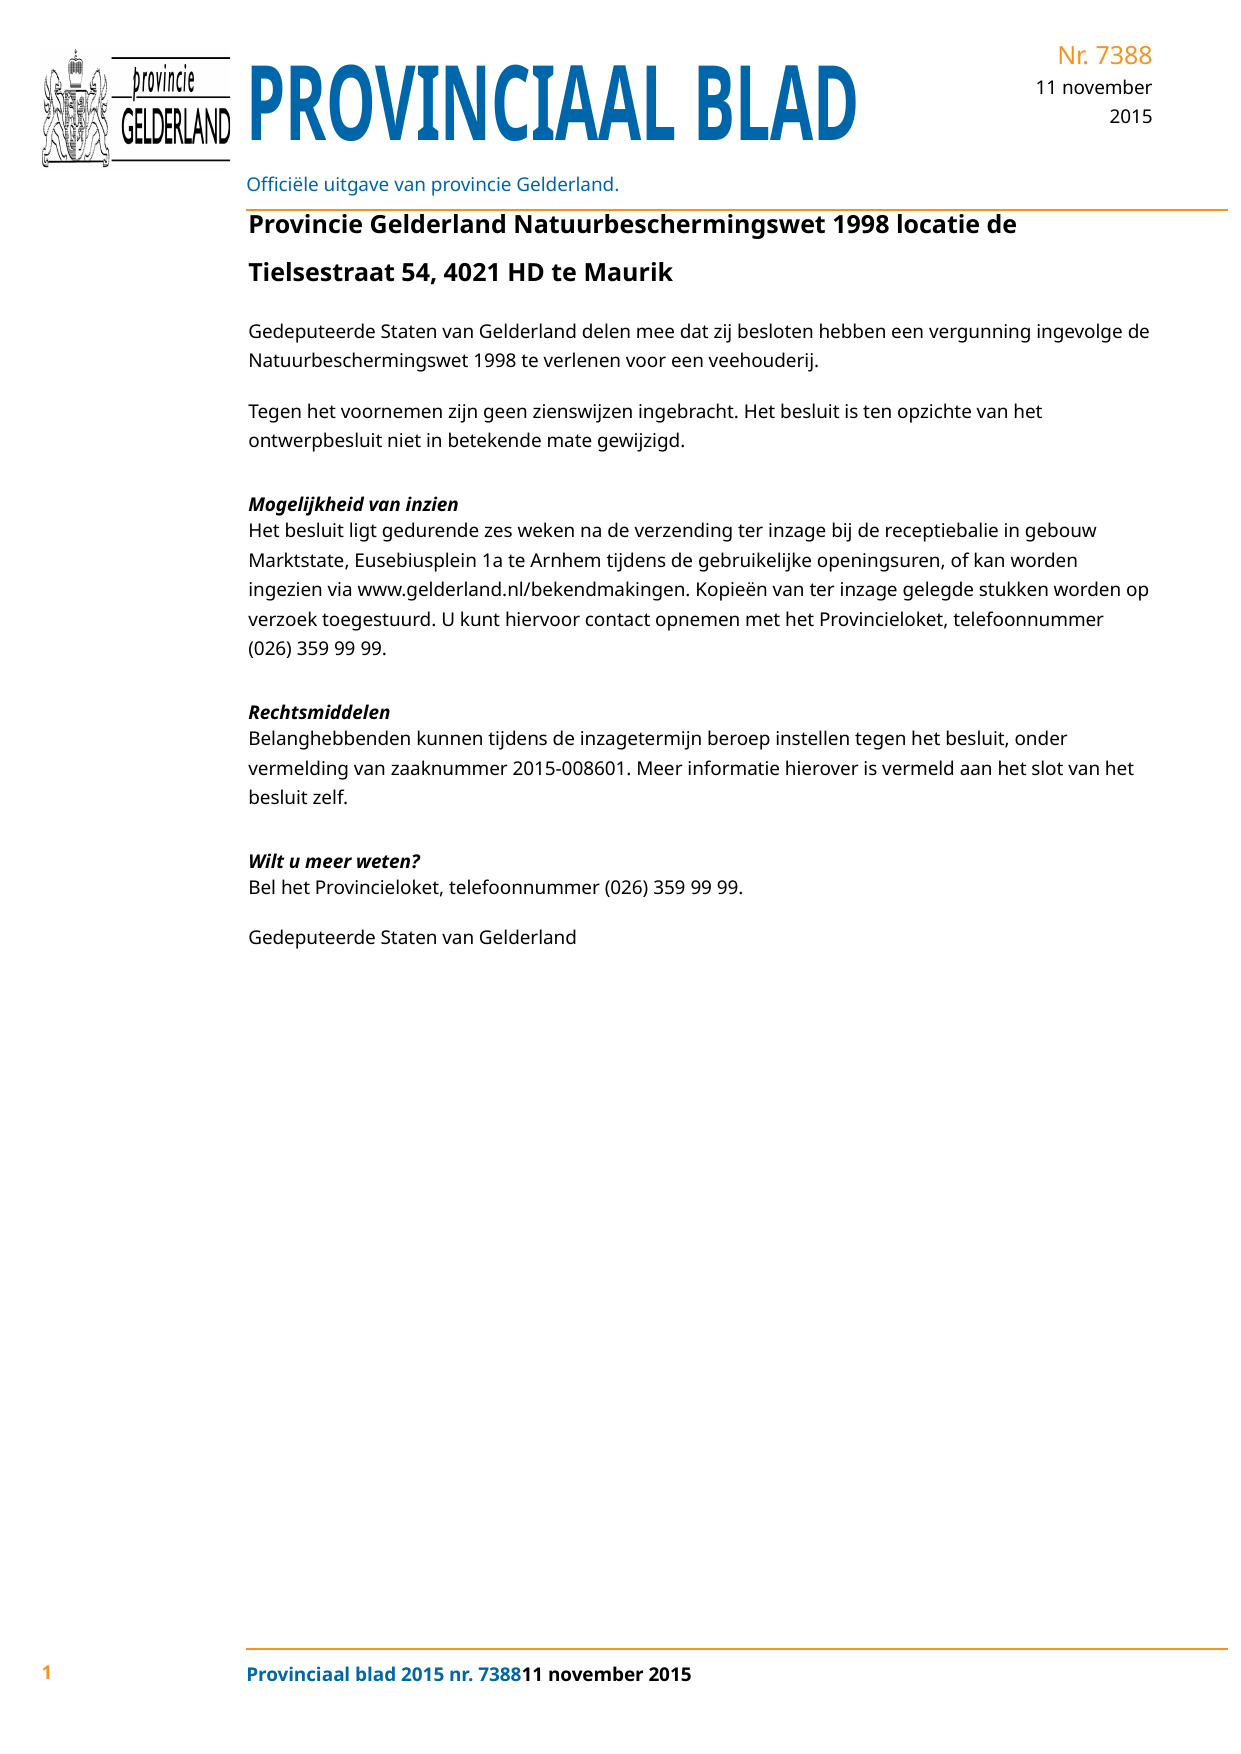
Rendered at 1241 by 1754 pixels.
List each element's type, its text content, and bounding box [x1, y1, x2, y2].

text Mogelijkheid van inzien [248, 491, 1152, 517]
text Belanghebbenden kunnen tijdens de inzagetermijn beroep instellen tegen het besluit, onder vermelding van zaaknummer 2015-008601. Meer informatie hierover is vermeld aan het slot van het besluit zelf. [248, 725, 1152, 810]
text Gedeputeerde Staten van Gelderland [248, 924, 1152, 950]
text Provincie Gelderland Natuurbeschermingswet 1998 locatie de Tielsestraat 54, 4021 HD te Maurik [248, 211, 1152, 288]
text Tegen het voornemen zijn geen zienswijzen ingebracht. Het besluit is ten opzichte van het ontwerpbesluit niet in betekende mate gewijzigd. [248, 398, 1152, 453]
text Het besluit ligt gedurende zes weken na de verzending ter inzage bij de receptiebalie in gebouw Marktstate, Eusebiusplein 1a te Arnhem tijdens de gebruikelijke openingsuren, of kan worden ingezien via www.gelderland.nl/bekendmakingen. Kopieën van ter inzage gelegde stukken worden op verzoek toegestuurd. U kunt hiervoor contact opnemen met het Provincieloket, telefoonnummer (026) 359 99 99. [248, 517, 1152, 661]
text Wilt u meer weten? [248, 848, 1152, 874]
text Gedeputeerde Staten van Gelderland delen mee dat zij besloten hebben een vergunning ingevolge de Natuurbeschermingswet 1998 te verlenen voor een veehouderij. [248, 318, 1152, 373]
picture [41, 47, 231, 172]
text Rechtsmiddelen [248, 699, 1152, 725]
text Bel het Provincieloket, telefoonnummer (026) 359 99 99. [248, 874, 1152, 900]
